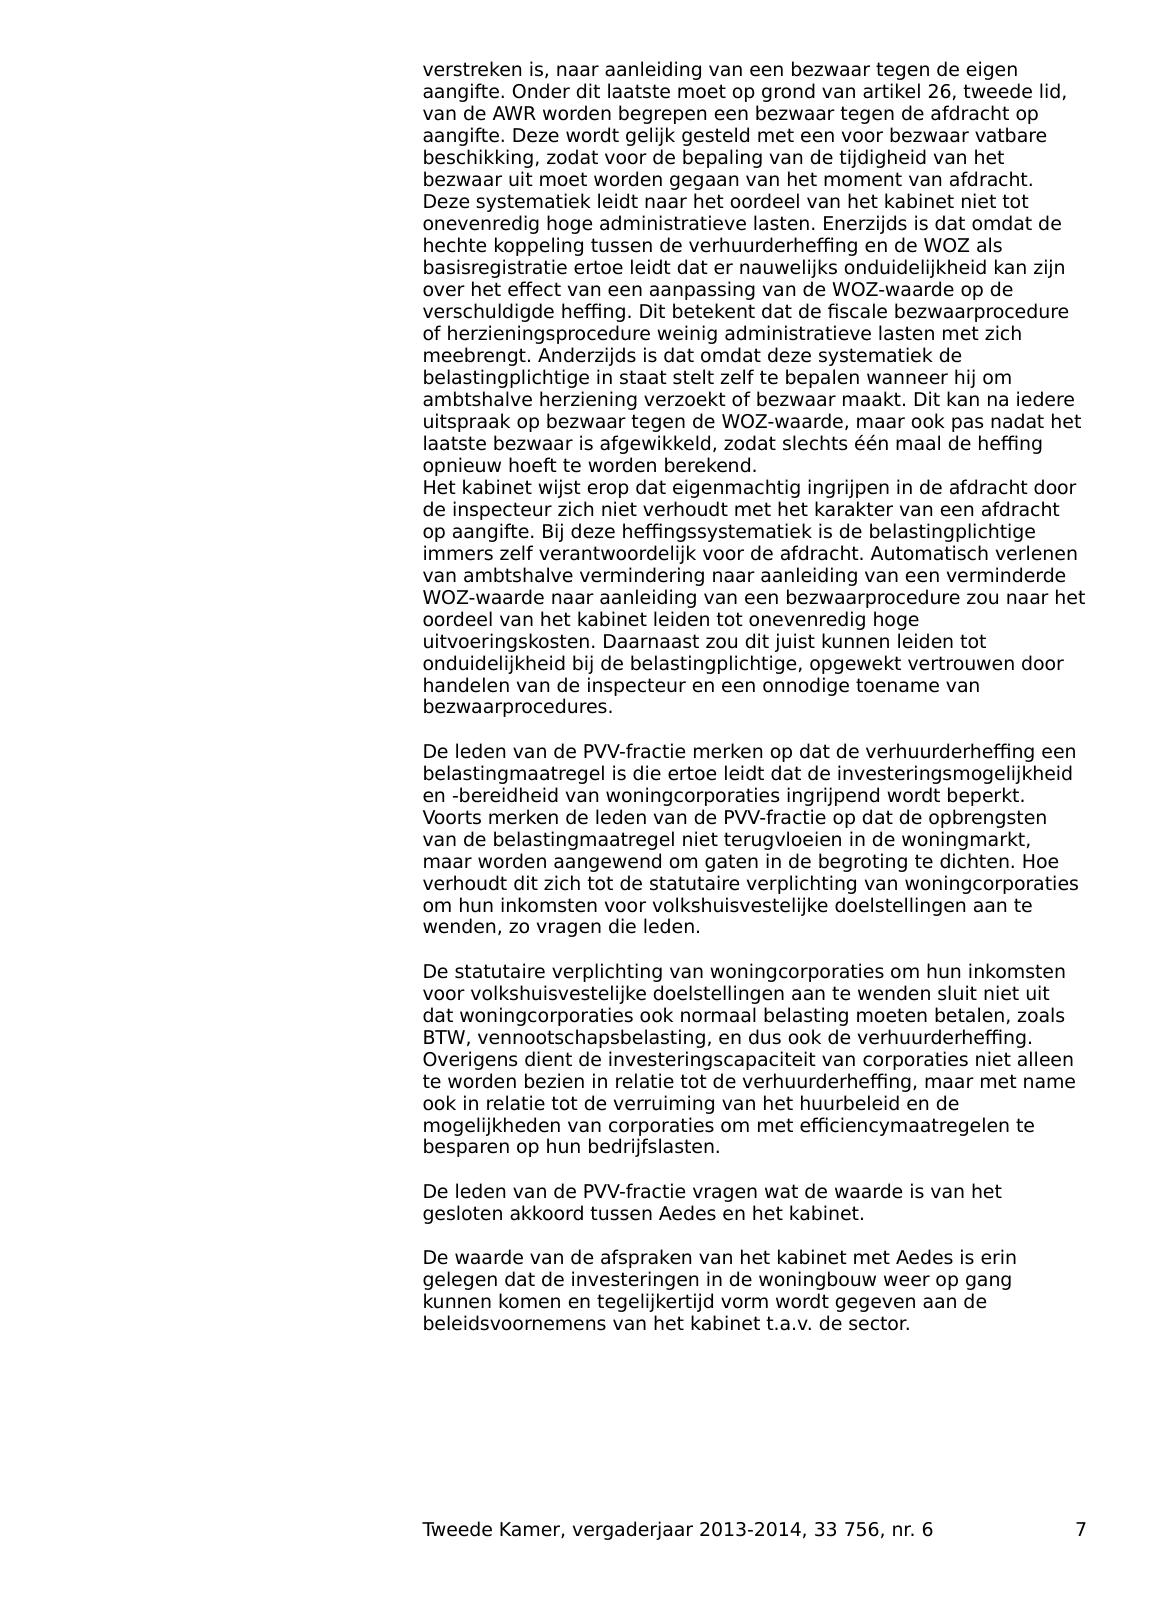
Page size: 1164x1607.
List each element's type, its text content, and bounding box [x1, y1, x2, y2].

text verstreken is, naar aanleiding van een bezwaar tegen de eigen aangifte. Onder dit laatste moet op grond van artikel 26, tweede lid, van de AWR worden begrepen een bezwaar tegen de afdracht op aangifte. Deze wordt gelijk gesteld met een voor bezwaar vatbare beschikking, zodat voor de bepaling van de tijdigheid van het bezwaar uit moet worden gegaan van het moment van afdracht. [422, 59, 1087, 191]
text De leden van de PVV-fractie merken op dat de verhuurderheffing een belastingmaatregel is die ertoe leidt dat de investeringsmogelijkheid en -bereidheid van woningcorporaties ingrijpend wordt beperkt. Voorts merken de leden van de PVV-fractie op dat de opbrengsten van de belastingmaatregel niet terugvloeien in de woningmarkt, maar worden aangewend om gaten in de begroting te dichten. Hoe verhoudt dit zich tot de statutaire verplichting van woningcorporaties om hun inkomsten voor volkshuisvestelijke doelstellingen aan te wenden, zo vragen die leden. [422, 741, 1087, 938]
text Deze systematiek leidt naar het oordeel van het kabinet niet tot onevenredig hoge administratieve lasten. Enerzijds is dat omdat de hechte koppeling tussen de verhuurderheffing en de WOZ als basisregistratie ertoe leidt dat er nauwelijks onduidelijkheid kan zijn over het effect van een aanpassing van de WOZ-waarde op de verschuldigde heffing. Dit betekent dat de fiscale bezwaarprocedure of herzieningsprocedure weinig administratieve lasten met zich meebrengt. Anderzijds is dat omdat deze systematiek de belastingplichtige in staat stelt zelf te bepalen wanneer hij om ambtshalve herziening verzoekt of bezwaar maakt. Dit kan na iedere uitspraak op bezwaar tegen de WOZ-waarde, maar ook pas nadat het laatste bezwaar is afgewikkeld, zodat slechts één maal de heffing opnieuw hoeft te worden berekend. [422, 191, 1087, 477]
text Overigens dient de investeringscapaciteit van corporaties niet alleen te worden bezien in relatie tot de verhuurderheffing, maar met name ook in relatie tot de verruiming van het huurbeleid en de mogelijkheden van corporaties om met efficiencymaatregelen te besparen op hun bedrijfslasten. [422, 1048, 1087, 1158]
text De leden van de PVV-fractie vragen wat de waarde is van het gesloten akkoord tussen Aedes en het kabinet. [422, 1181, 1087, 1224]
text De statutaire verplichting van woningcorporaties om hun inkomsten voor volkshuisvestelijke doelstellingen aan te wenden sluit niet uit dat woningcorporaties ook normaal belasting moeten betalen, zoals BTW, vennootschapsbelasting, en dus ook de verhuurderheffing. [422, 961, 1087, 1048]
text De waarde van de afspraken van het kabinet met Aedes is erin gelegen dat de investeringen in de woningbouw weer op gang kunnen komen en tegelijkertijd vorm wordt gegeven aan de beleidsvoornemens van het kabinet t.a.v. de sector. [422, 1247, 1087, 1335]
text Het kabinet wijst erop dat eigenmachtig ingrijpen in de afdracht door de inspecteur zich niet verhoudt met het karakter van een afdracht op aangifte. Bij deze heffingssystematiek is de belastingplichtige immers zelf verantwoordelijk voor de afdracht. Automatisch verlenen van ambtshalve vermindering naar aanleiding van een verminderde WOZ-waarde naar aanleiding van een bezwaarprocedure zou naar het oordeel van het kabinet leiden tot onevenredig hoge uitvoeringskosten. Daarnaast zou dit juist kunnen leiden tot onduidelijkheid bij de belastingplichtige, opgewekt vertrouwen door handelen van de inspecteur en een onnodige toename van bezwaarprocedures. [422, 477, 1087, 718]
